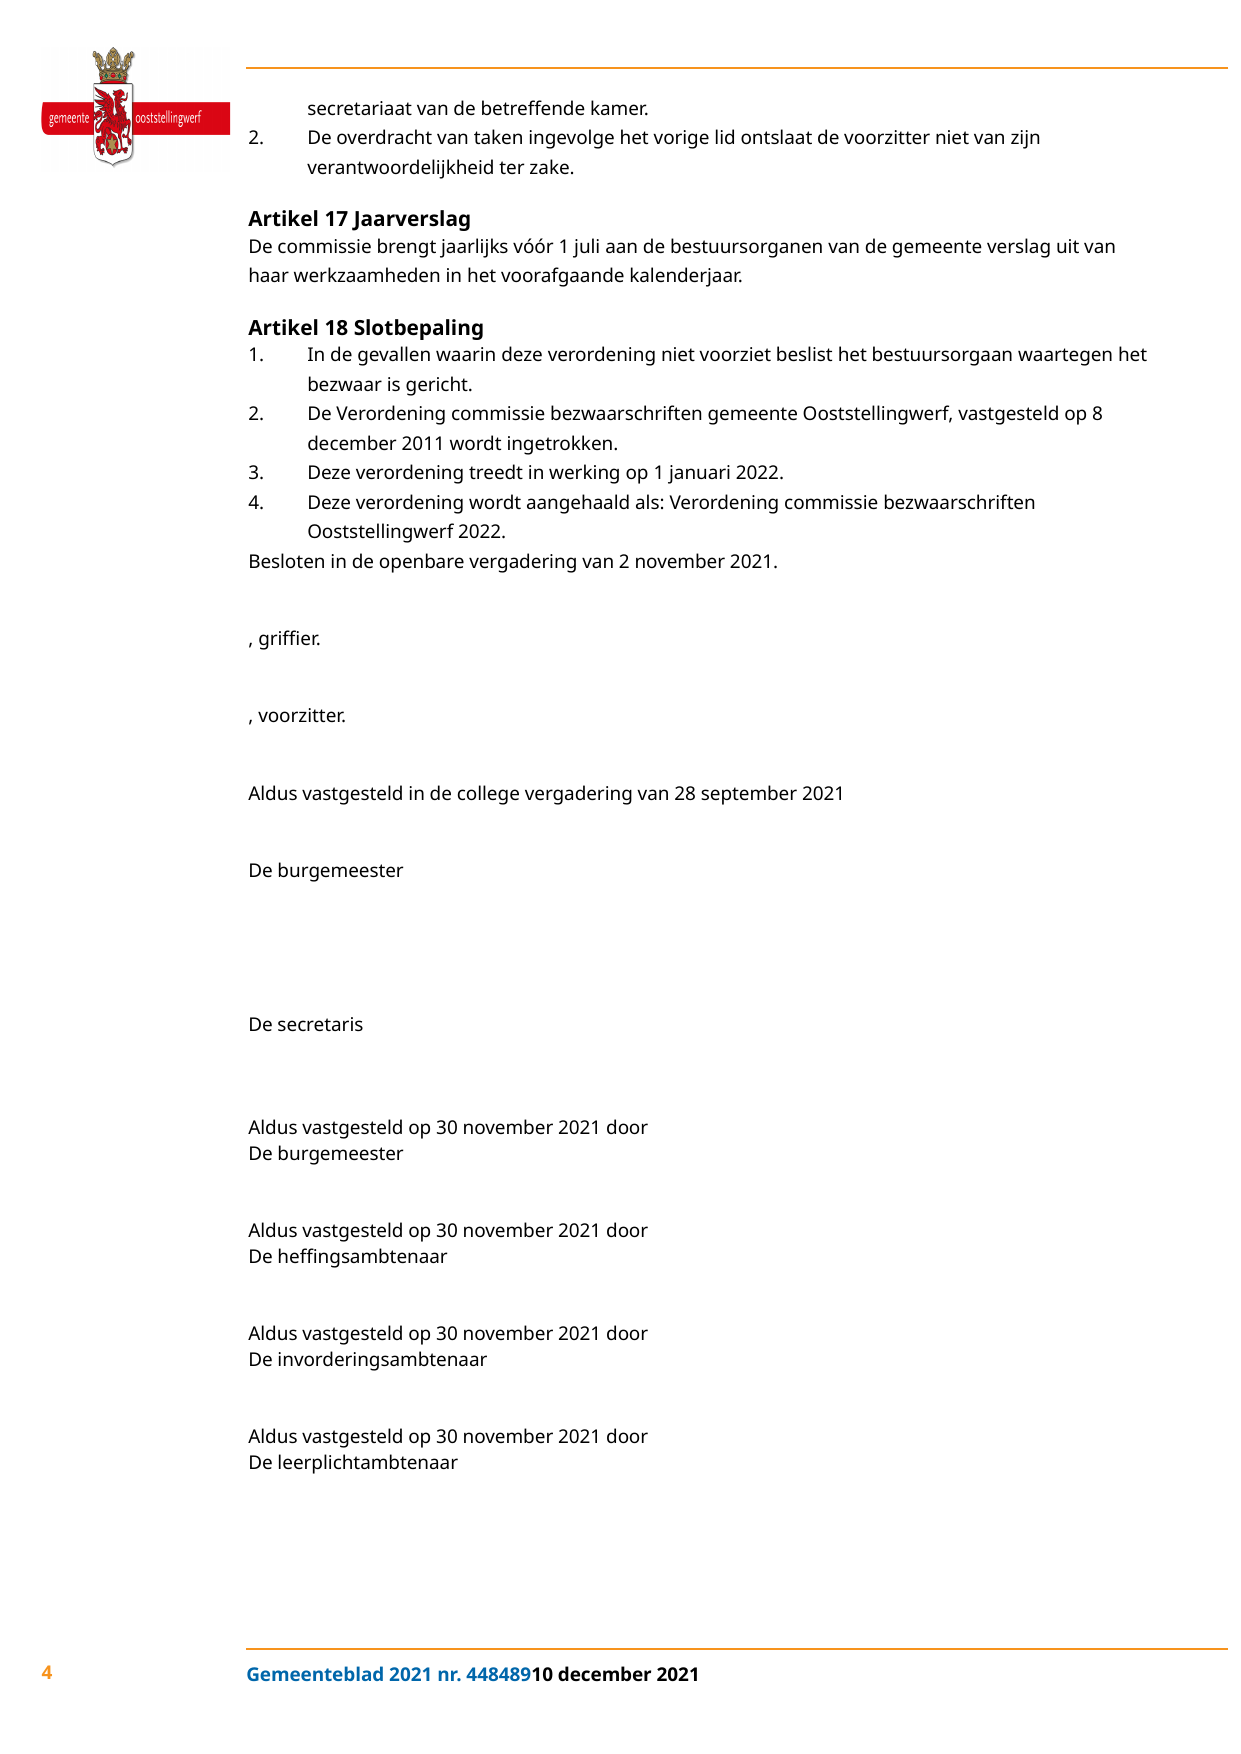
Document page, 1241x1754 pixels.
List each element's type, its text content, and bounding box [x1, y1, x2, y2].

list secretariaat van de betreffende kamer. [248, 95, 1152, 121]
text Aldus vastgesteld op 30 november 2021 door [248, 1217, 1152, 1243]
picture [41, 47, 231, 172]
list De overdracht van taken ingevolge het vorige lid ontslaat de voorzitter niet van zijn verantwoordelijkheid ter zake. [248, 124, 1152, 180]
list De Verordening commissie bezwaarschriften gemeente Ooststellingwerf, vastgesteld op 8 december 2011 wordt ingetrokken. [248, 400, 1152, 456]
list Deze verordening wordt aangehaald als: Verordening commissie bezwaarschriften Ooststellingwerf 2022. [248, 489, 1152, 544]
text Aldus vastgesteld op 30 november 2021 door [248, 1320, 1152, 1346]
text Artikel 17 Jaarverslag [248, 204, 1152, 233]
text Aldus vastgesteld op 30 november 2021 door [248, 1423, 1152, 1449]
list Deze verordening treedt in werking op 1 januari 2022. [248, 459, 1152, 485]
text Aldus vastgesteld op 30 november 2021 door [248, 1114, 1152, 1140]
text De burgemeester [248, 1140, 1152, 1166]
text De invorderingsambtenaar [248, 1346, 1152, 1372]
text De burgemeester [248, 857, 1152, 883]
text De leerplichtambtenaar [248, 1449, 1152, 1474]
text , voorzitter. [248, 703, 1152, 728]
text De commissie brengt jaarlijks vóór 1 juli aan de bestuursorganen van de gemeente verslag uit van haar werkzaamheden in het voorafgaande kalenderjaar. [248, 233, 1152, 288]
list In de gevallen waarin deze verordening niet voorziet beslist het bestuursorgaan waartegen het bezwaar is gericht. [248, 341, 1152, 397]
text De heffingsambtenaar [248, 1243, 1152, 1269]
text De secretaris [248, 1011, 1152, 1037]
text Artikel 18 Slotbepaling [248, 313, 1152, 341]
text , griffier. [248, 626, 1152, 651]
text Besloten in de openbare vergadering van 2 november 2021. [248, 548, 1152, 574]
text Aldus vastgesteld in de college vergadering van 28 september 2021 [248, 780, 1152, 806]
